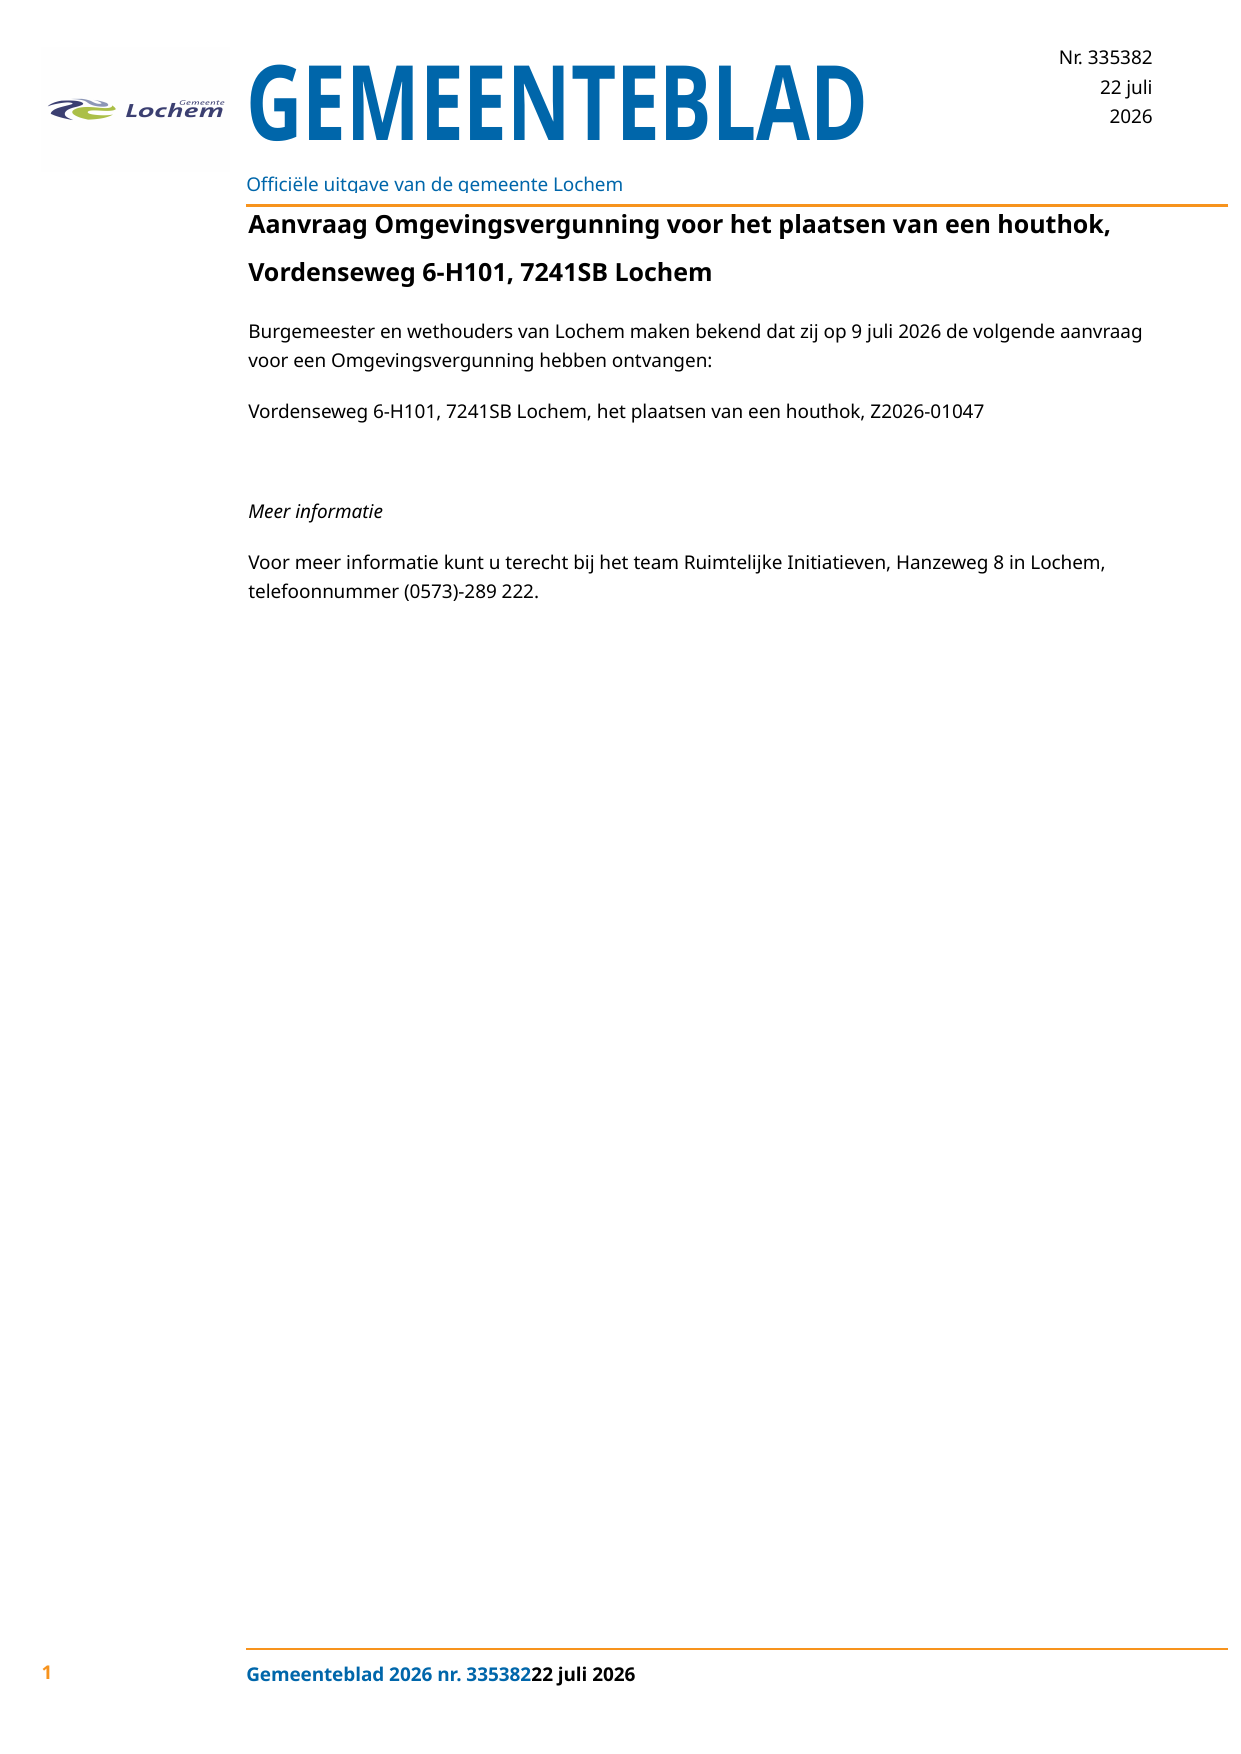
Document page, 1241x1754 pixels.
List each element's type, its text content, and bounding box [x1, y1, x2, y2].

text Voor meer informatie kunt u terecht bij het team Ruimtelijke Initiatieven, Hanzeweg 8 in Lochem, telefoonnummer (0573)-289 222. [248, 549, 1152, 604]
text Vordenseweg 6-H101, 7241SB Lochem, het plaatsen van een houthok, Z2026-01047 [248, 398, 1152, 424]
text Burgemeester en wethouders van Lochem maken bekend dat zij op 9 juli 2026 de volgende aanvraag voor een Omgevingsvergunning hebben ontvangen: [248, 318, 1152, 373]
text Meer informatie [248, 499, 1152, 524]
text Aanvraag Omgevingsvergunning voor het plaatsen van een houthok, Vordenseweg 6-H101, 7241SB Lochem [248, 207, 1152, 288]
picture [41, 47, 231, 172]
